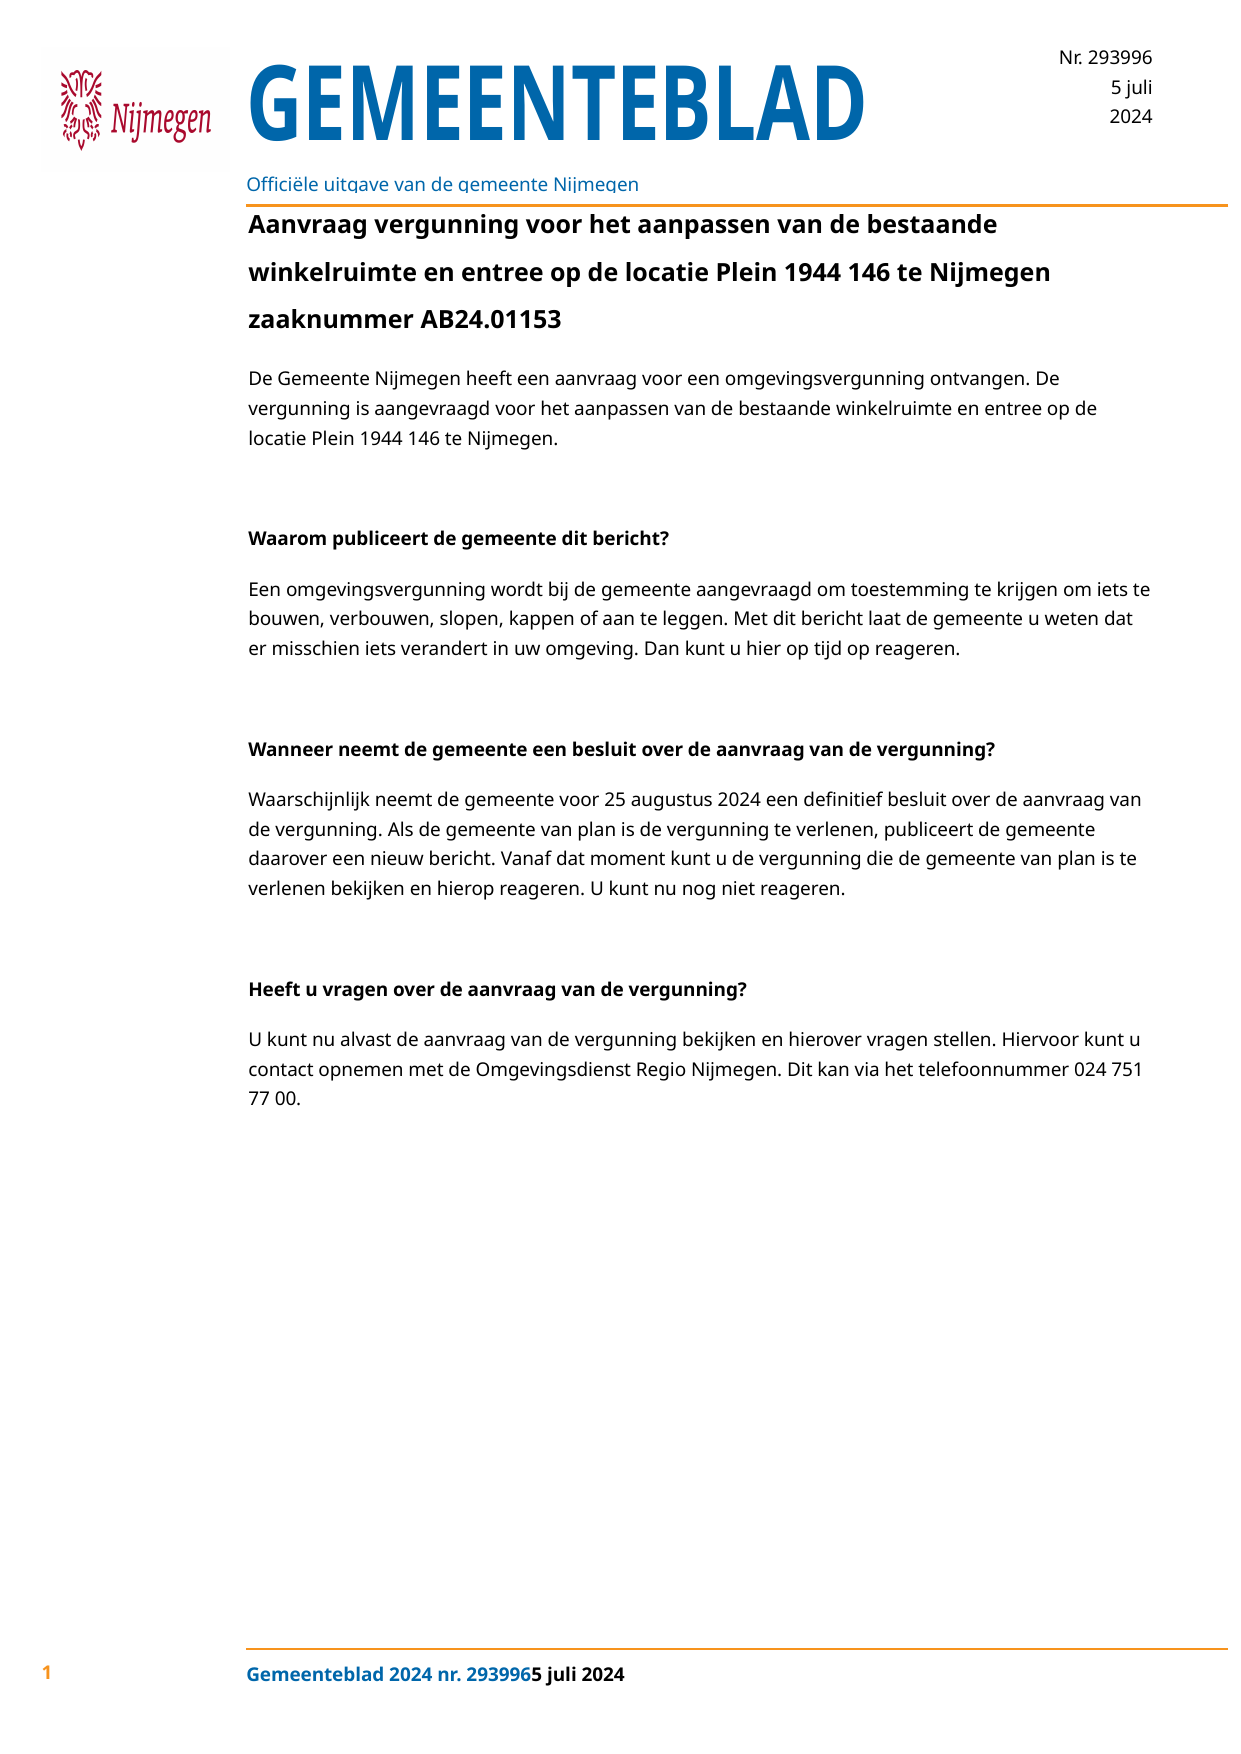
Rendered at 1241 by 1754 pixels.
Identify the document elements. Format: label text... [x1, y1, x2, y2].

text Een omgevingsvergunning wordt bij de gemeente aangevraagd om toestemming te krijgen om iets te bouwen, verbouwen, slopen, kappen of aan te leggen. Met dit bericht laat de gemeente u weten dat er misschien iets verandert in uw omgeving. Dan kunt u hier op tijd op reageren. [248, 576, 1152, 661]
text U kunt nu alvast de aanvraag van de vergunning bekijken en hierover vragen stellen. Hiervoor kunt u contact opnemen met de Omgevingsdienst Regio Nijmegen. Dit kan via het telefoonnummer 024 751 77 00. [248, 1026, 1152, 1111]
picture [41, 47, 231, 172]
text Waarom publiceert de gemeente dit bericht? [248, 526, 1152, 551]
text Waarschijnlijk neemt de gemeente voor 25 augustus 2024 een definitief besluit over de aanvraag van de vergunning. Als de gemeente van plan is de vergunning te verlenen, publiceert de gemeente daarover een nieuw bericht. Vanaf dat moment kunt u de vergunning die de gemeente van plan is te verlenen bekijken en hierop reageren. U kunt nu nog niet reageren. [248, 786, 1152, 901]
text De Gemeente Nijmegen heeft een aanvraag voor een omgevingsvergunning ontvangen. De vergunning is aangevraagd voor het aanpassen van de bestaande winkelruimte en entree op de locatie Plein 1944 146 te Nijmegen. [248, 366, 1152, 450]
text Heeft u vragen over de aanvraag van de vergunning? [248, 976, 1152, 1002]
text Wanneer neemt de gemeente een besluit over de aanvraag van de vergunning? [248, 736, 1152, 762]
text Aanvraag vergunning voor het aanpassen van de bestaande winkelruimte en entree op de locatie Plein 1944 146 te Nijmegen zaaknummer AB24.01153 [248, 207, 1152, 336]
